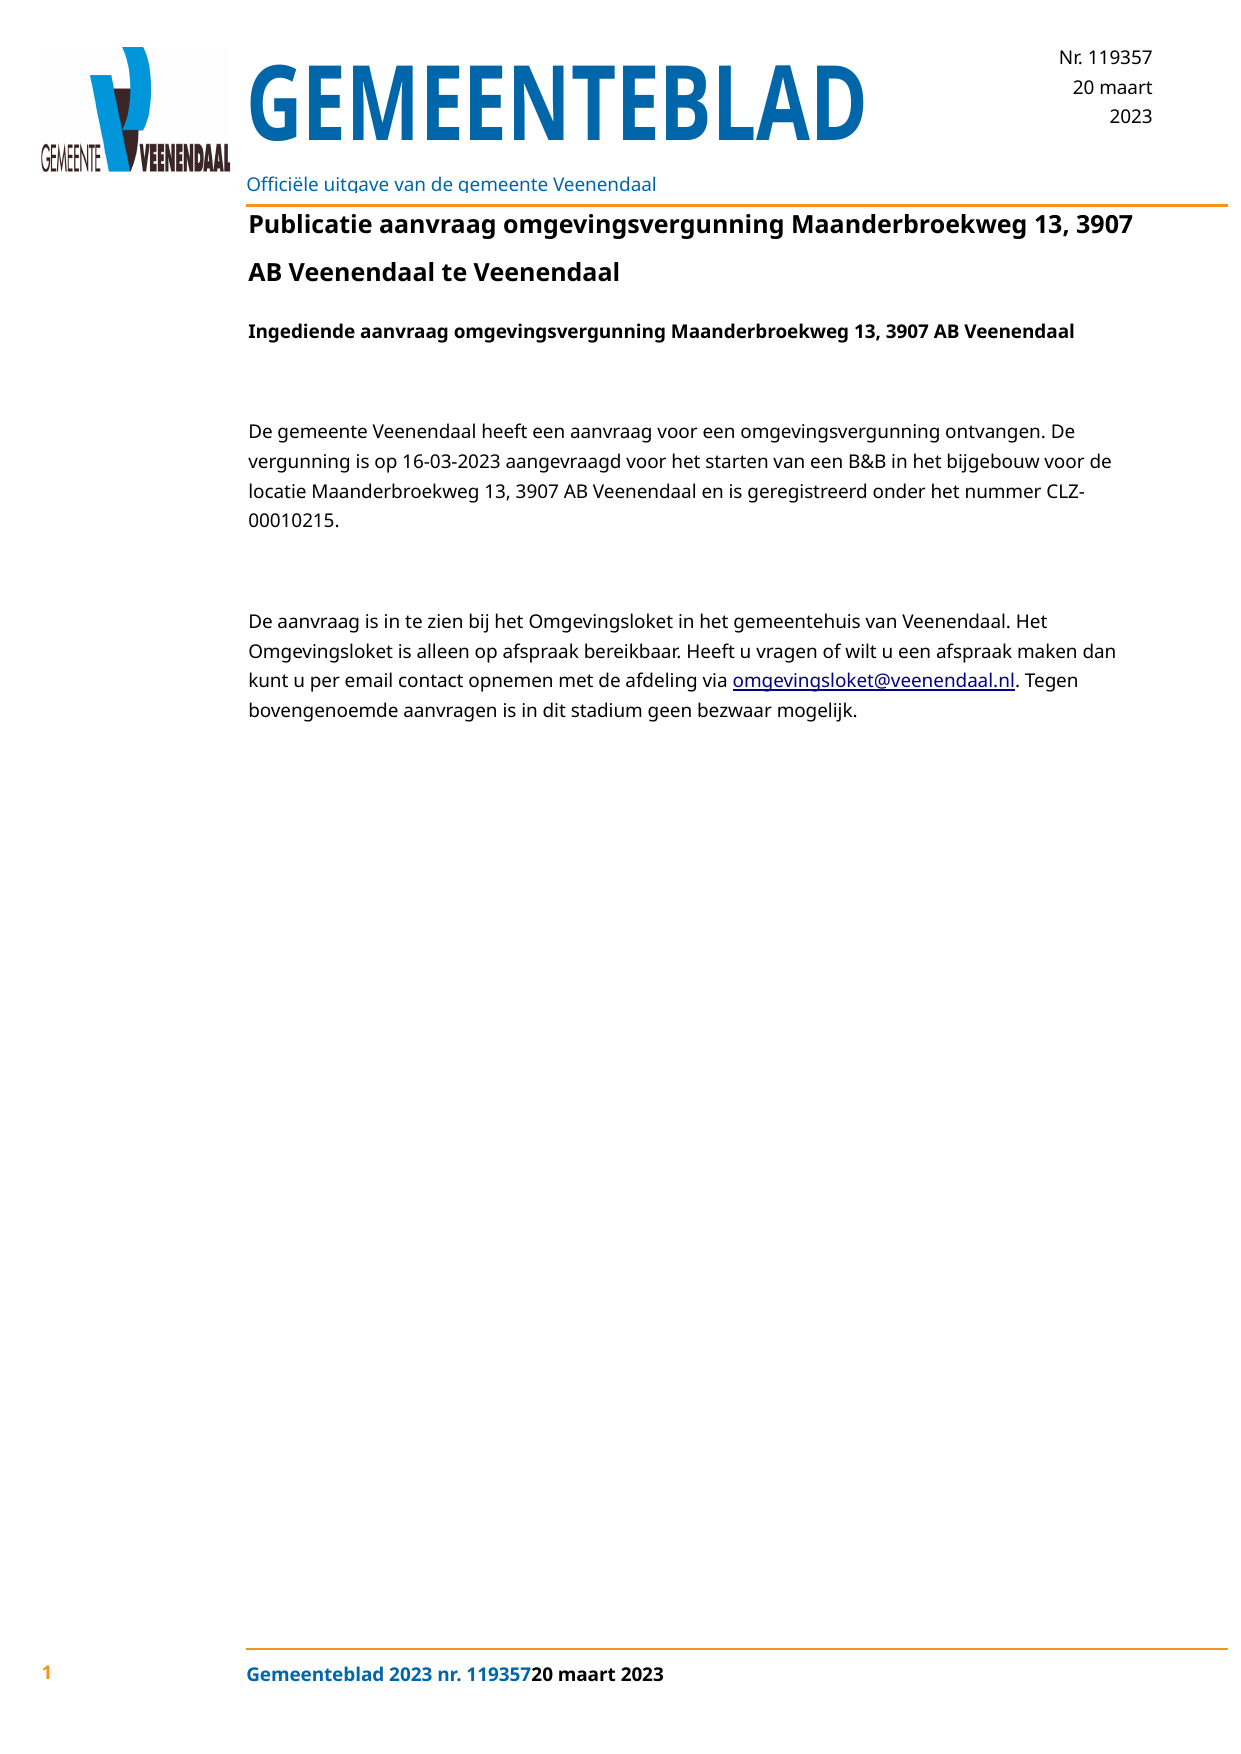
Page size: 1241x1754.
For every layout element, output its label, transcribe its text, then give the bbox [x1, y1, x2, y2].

picture [41, 47, 130, 172]
text Ingediende aanvraag omgevingsvergunning Maanderbroekweg 13, 3907 AB Veenendaal [248, 318, 1152, 344]
text Publicatie aanvraag omgevingsvergunning Maanderbroekweg 13, 3907 AB Veenendaal te Veenendaal [248, 207, 1152, 288]
text De aanvraag is in te zien bij het Omgevingsloket in het gemeentehuis van Veenendaal. Het Omgevingsloket is alleen op afspraak bereikbaar. Heeft u vragen of wilt u een afspraak maken dan kunt u per email contact opnemen met de afdeling via omgevingsloket@veenendaal.nl. Tegen bovengenoemde aanvragen is in dit stadium geen bezwaar mogelijk. [248, 608, 1152, 723]
text De gemeente Veenendaal heeft een aanvraag voor een omgevingsvergunning ontvangen. De vergunning is op 16-03-2023 aangevraagd voor het starten van een B&B in het bijgebouw voor de locatie Maanderbroekweg 13, 3907 AB Veenendaal en is geregistreerd onder het nummer CLZ-00010215. [248, 419, 1152, 533]
picture [123, 47, 231, 172]
